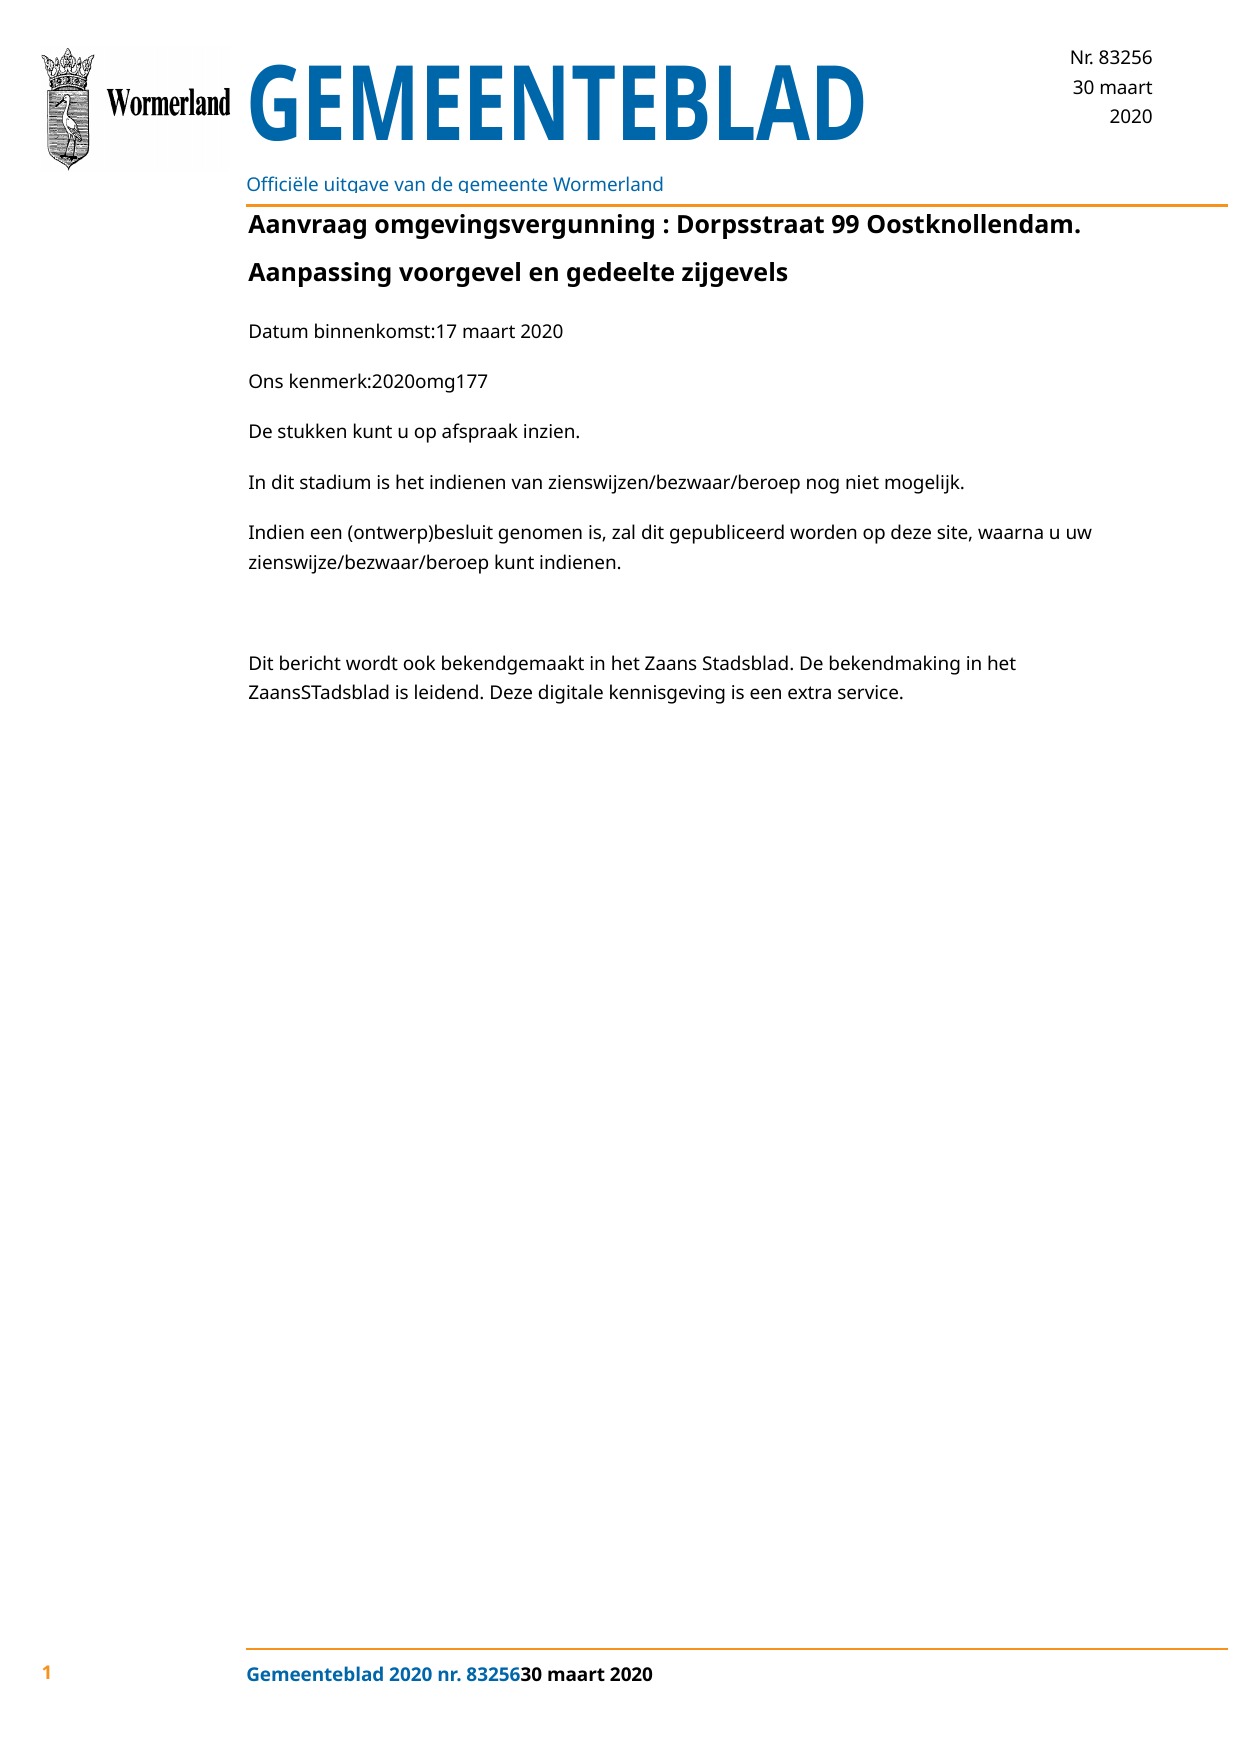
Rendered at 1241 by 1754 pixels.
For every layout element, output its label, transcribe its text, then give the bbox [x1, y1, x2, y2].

picture [41, 47, 231, 172]
text Datum binnenkomst:17 maart 2020 [248, 318, 1152, 344]
text Ons kenmerk:2020omg177 [248, 368, 1152, 394]
text De stukken kunt u op afspraak inzien. [248, 419, 1152, 444]
text Dit bericht wordt ook bekendgemaakt in het Zaans Stadsblad. De bekendmaking in het ZaansSTadsblad is leidend. Deze digitale kennisgeving is een extra service. [248, 650, 1152, 705]
text Aanvraag omgevingsvergunning : Dorpsstraat 99 Oostknollendam. Aanpassing voorgevel en gedeelte zijgevels [248, 207, 1152, 288]
text Indien een (ontwerp)besluit genomen is, zal dit gepubliceerd worden op deze site, waarna u uw zienswijze/bezwaar/beroep kunt indienen. [248, 519, 1152, 575]
text In dit stadium is het indienen van zienswijzen/bezwaar/beroep nog niet mogelijk. [248, 469, 1152, 495]
